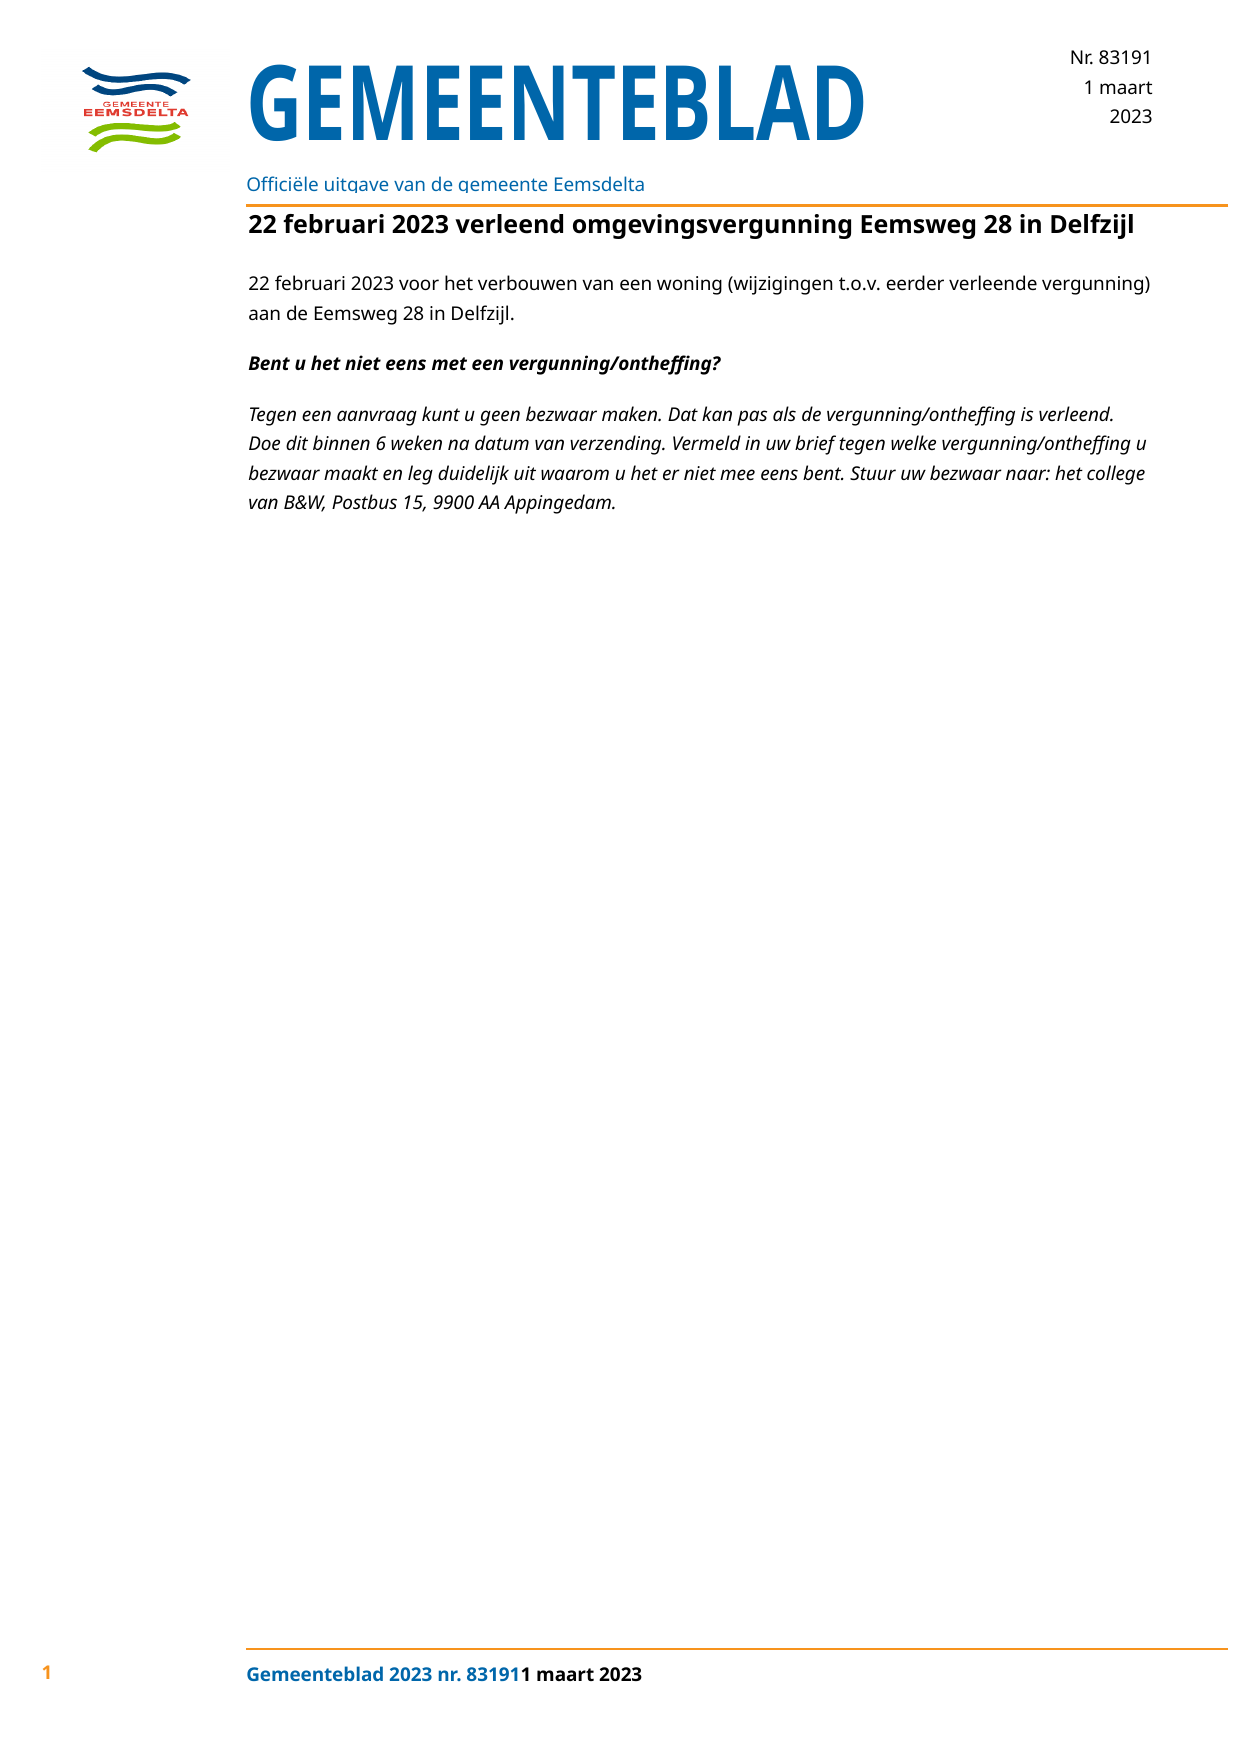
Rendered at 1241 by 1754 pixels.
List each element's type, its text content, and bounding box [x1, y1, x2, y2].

text 22 februari 2023 voor het verbouwen van een woning (wijzigingen t.o.v. eerder verleende vergunning) aan de Eemsweg 28 in Delfzijl. [248, 270, 1152, 326]
text 22 februari 2023 verleend omgevingsvergunning Eemsweg 28 in Delfzijl [248, 207, 1152, 241]
picture [41, 47, 231, 172]
text Bent u het niet eens met een vergunning/ontheffing? [248, 350, 1152, 376]
text Tegen een aanvraag kunt u geen bezwaar maken. Dat kan pas als de vergunning/ontheffing is verleend. Doe dit binnen 6 weken na datum van verzending. Vermeld in uw brief tegen welke vergunning/ontheffing u bezwaar maakt en leg duidelijk uit waarom u het er niet mee eens bent. Stuur uw bezwaar naar: het college van B&W, Postbus 15, 9900 AA Appingedam. [248, 401, 1152, 515]
